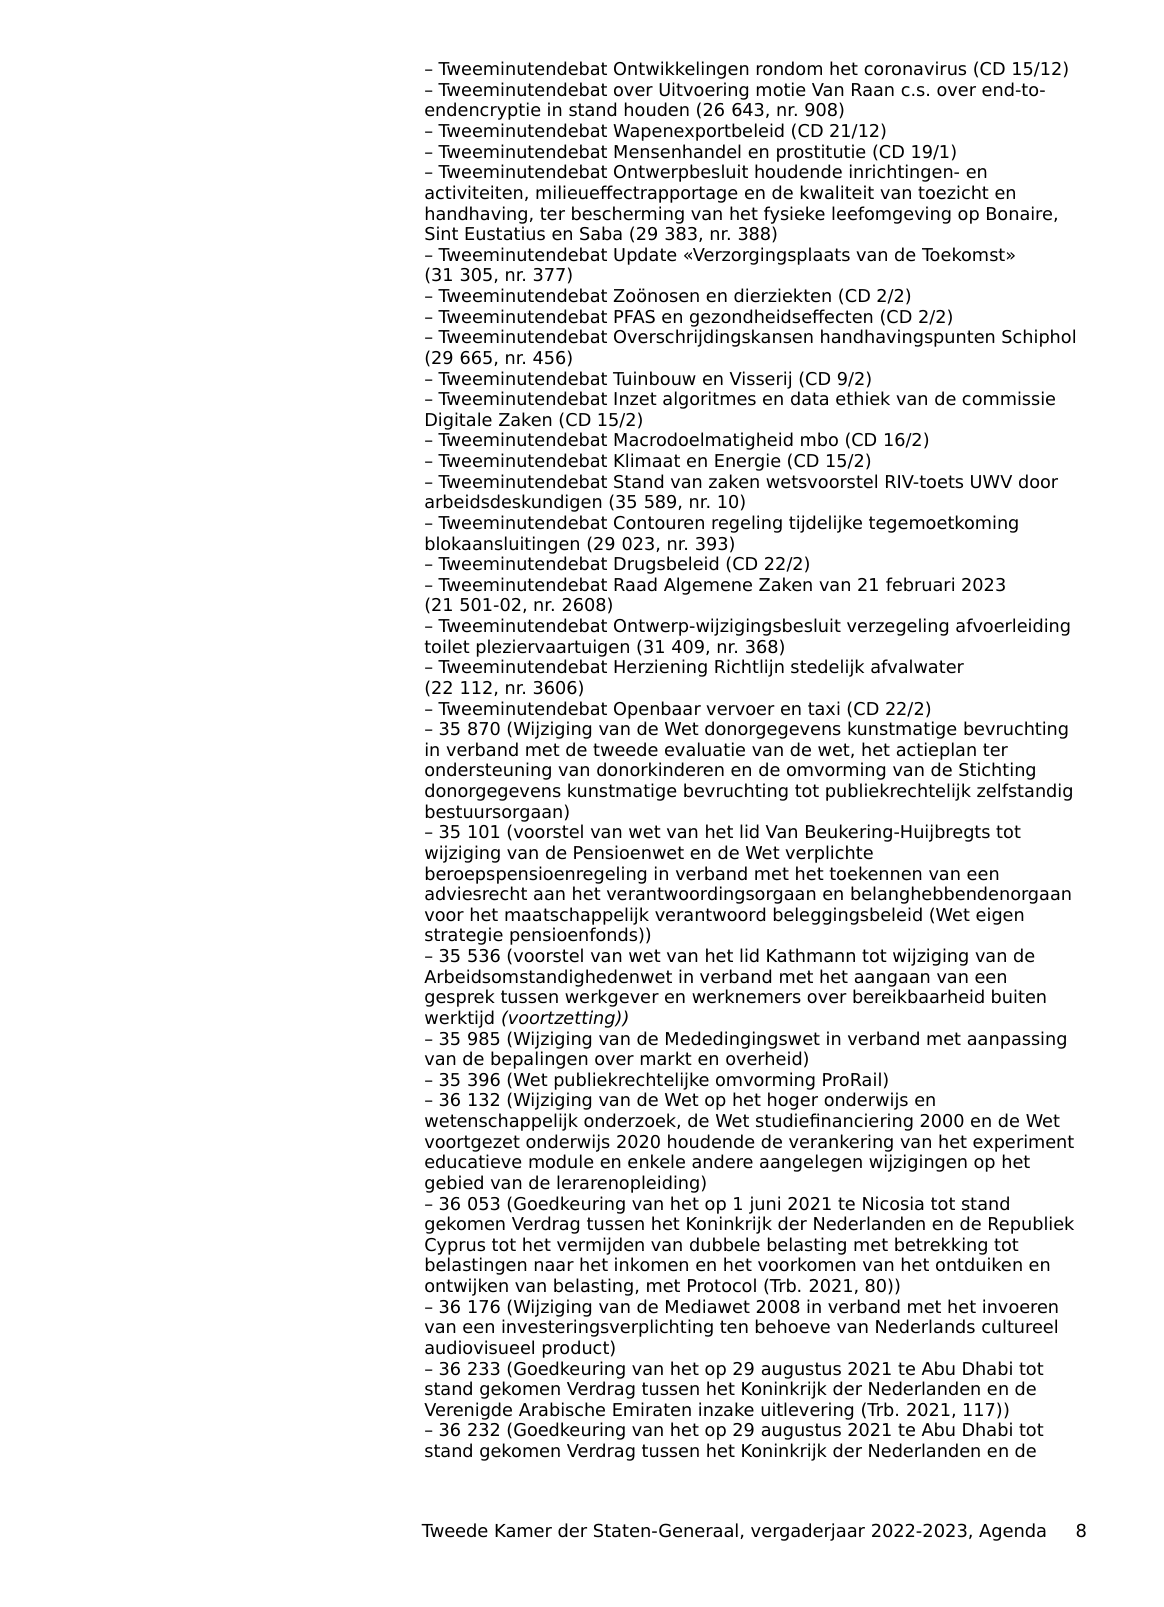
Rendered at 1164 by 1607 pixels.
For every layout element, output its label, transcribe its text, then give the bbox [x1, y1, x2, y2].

table_cell [401, 595, 418, 616]
table_cell [77, 1194, 401, 1297]
table_cell – Tweeminutendebat Ontwerpbesluit houdende inrichtingen- en activiteiten, milieueffectrapportage en de kwaliteit van toezicht en handhaving, ter bescherming van het fysieke leefomgeving op Bonaire, Sint Eustatius en Saba (29 383, nr. 388) [418, 162, 1087, 245]
table_cell – Tweeminutendebat Macrodoelmatigheid mbo (CD 16/2) [418, 430, 1087, 451]
table_cell [401, 946, 418, 1028]
table_cell [77, 472, 401, 513]
table_cell [77, 389, 401, 430]
table_cell [401, 162, 418, 245]
table_cell [401, 389, 418, 430]
table_cell [401, 1359, 418, 1420]
table_cell [401, 616, 418, 657]
table_cell – Tweeminutendebat Overschrijdingskansen handhavingspunten Schiphol (29 665, nr. 456) [418, 327, 1087, 368]
table_cell – 36 053 (Goedkeuring van het op 1 juni 2021 te Nicosia tot stand gekomen Verdrag tussen het Koninkrijk der Nederlanden en de Republiek Cyprus tot het vermijden van dubbele belasting met betrekking tot belastingen naar het inkomen en het voorkomen van het ontduiken en ontwijken van belasting, met Protocol (Trb. 2021, 80)) [418, 1194, 1087, 1297]
table_cell [77, 286, 401, 307]
table_cell [77, 595, 401, 616]
table_cell – 36 132 (Wijziging van de Wet op het hoger onderwijs en wetenschappelijk onderzoek, de Wet studiefinanciering 2000 en de Wet voortgezet onderwijs 2020 houdende de verankering van het experiment educatieve module en enkele andere aangelegen wijzigingen op het gebied van de lerarenopleiding) [418, 1090, 1087, 1193]
table_cell [401, 657, 418, 678]
table_cell [77, 575, 401, 595]
table_cell [77, 1090, 401, 1193]
table_cell [401, 472, 418, 513]
table_cell [77, 678, 401, 698]
table_cell [77, 554, 401, 575]
table_cell [401, 554, 418, 575]
table_cell [77, 245, 401, 286]
table_cell [77, 1070, 401, 1090]
table_cell – 36 233 (Goedkeuring van het op 29 augustus 2021 te Abu Dhabi tot stand gekomen Verdrag tussen het Koninkrijk der Nederlanden en de Verenigde Arabische Emiraten inzake uitlevering (Trb. 2021, 117)) [418, 1359, 1087, 1420]
table_cell [401, 719, 418, 822]
table_cell – Tweeminutendebat Klimaat en Energie (CD 15/2) [418, 451, 1087, 472]
table_cell [401, 121, 418, 142]
table_cell – Tweeminutendebat Tuinbouw en Visserij (CD 9/2) [418, 369, 1087, 389]
table_cell – Tweeminutendebat Contouren regeling tijdelijke tegemoetkoming blokaansluitingen (29 023, nr. 393) [418, 513, 1087, 554]
table_cell – Tweeminutendebat Mensenhandel en prostitutie (CD 19/1) [418, 142, 1087, 162]
table_cell (21 501-02, nr. 2608) [418, 595, 1087, 616]
table_cell – 35 396 (Wet publiekrechtelijke omvorming ProRail) [418, 1070, 1087, 1090]
table_cell – Tweeminutendebat Stand van zaken wetsvoorstel RIV-toets UWV door arbeidsdeskundigen (35 589, nr. 10) [418, 472, 1087, 513]
table_cell [401, 451, 418, 472]
table_cell [401, 1194, 418, 1297]
table_cell [401, 80, 418, 121]
table_cell [401, 1070, 418, 1090]
table_cell [77, 369, 401, 389]
table_cell [401, 369, 418, 389]
table_cell [77, 513, 401, 554]
table_cell [77, 1359, 401, 1420]
table_cell [77, 142, 401, 162]
table_cell [77, 121, 401, 142]
table_cell [77, 451, 401, 472]
table_cell [77, 327, 401, 368]
table_cell [77, 1029, 401, 1070]
table_cell [401, 245, 418, 286]
table_cell [77, 616, 401, 657]
table_cell – Tweeminutendebat Wapenexportbeleid (CD 21/12) [418, 121, 1087, 142]
table_cell [77, 59, 401, 80]
table_cell – Tweeminutendebat Raad Algemene Zaken van 21 februari 2023 [418, 575, 1087, 595]
table_cell [401, 699, 418, 719]
table_cell [77, 1420, 401, 1462]
table_cell – 35 985 (Wijziging van de Mededingingswet in verband met aanpassing van de bepalingen over markt en overheid) [418, 1029, 1087, 1070]
table_cell [77, 307, 401, 327]
table_cell (22 112, nr. 3606) [418, 678, 1087, 698]
table_cell [401, 307, 418, 327]
table_cell [401, 575, 418, 595]
table_cell [77, 657, 401, 678]
table_cell [77, 1297, 401, 1358]
table_cell [401, 513, 418, 554]
table_cell – Tweeminutendebat Ontwikkelingen rondom het coronavirus (CD 15/12) [418, 59, 1087, 80]
table_cell – 36 176 (Wijziging van de Mediawet 2008 in verband met het invoeren van een investeringsverplichting ten behoeve van Nederlands cultureel audiovisueel product) [418, 1297, 1087, 1358]
table_cell [401, 59, 418, 80]
table_cell – 35 101 (voorstel van wet van het lid Van Beukering-Huijbregts tot wijziging van de Pensioenwet en de Wet verplichte beroepspensioenregeling in verband met het toekennen van een adviesrecht aan het verantwoordingsorgaan en belanghebbendenorgaan voor het maatschappelijk verantwoord beleggingsbeleid (Wet eigen strategie pensioenfonds)) [418, 822, 1087, 946]
table_cell – 35 870 (Wijziging van de Wet donorgegevens kunstmatige bevruchting in verband met de tweede evaluatie van de wet, het actieplan ter ondersteuning van donorkinderen en de omvorming van de Stichting donorgegevens kunstmatige bevruchting tot publiekrechtelijk zelfstandig bestuursorgaan) [418, 719, 1087, 822]
table_cell [401, 1029, 418, 1070]
table_cell [401, 430, 418, 451]
table_cell – Tweeminutendebat Inzet algoritmes en data ethiek van de commissie Digitale Zaken (CD 15/2) [418, 389, 1087, 430]
table_cell [401, 822, 418, 946]
table_cell [77, 430, 401, 451]
table_cell [77, 80, 401, 121]
table_cell [77, 699, 401, 719]
table_cell – Tweeminutendebat PFAS en gezondheidseffecten (CD 2/2) [418, 307, 1087, 327]
table_cell – Tweeminutendebat Herziening Richtlijn stedelijk afvalwater [418, 657, 1087, 678]
table_cell [401, 1090, 418, 1193]
table_cell – Tweeminutendebat Openbaar vervoer en taxi (CD 22/2) [418, 699, 1087, 719]
table_cell [401, 1297, 418, 1358]
table_cell [401, 142, 418, 162]
table_cell [77, 162, 401, 245]
table_cell – 35 536 (voorstel van wet van het lid Kathmann tot wijziging van de Arbeidsomstandighedenwet in verband met het aangaan van een gesprek tussen werkgever en werknemers over bereikbaarheid buiten werktijd (voortzetting)) [418, 946, 1087, 1028]
table_cell – Tweeminutendebat Drugsbeleid (CD 22/2) [418, 554, 1087, 575]
table_cell [401, 286, 418, 307]
table_cell – 36 232 (Goedkeuring van het op 29 augustus 2021 te Abu Dhabi tot stand gekomen Verdrag tussen het Koninkrijk der Nederlanden en de [418, 1420, 1087, 1462]
table_cell [401, 1420, 418, 1462]
table_cell – Tweeminutendebat Ontwerp-wijzigingsbesluit verzegeling afvoerleiding toilet pleziervaartuigen (31 409, nr. 368) [418, 616, 1087, 657]
table_cell – Tweeminutendebat Zoönosen en dierziekten (CD 2/2) [418, 286, 1087, 307]
table_cell [77, 946, 401, 1028]
table_cell [401, 678, 418, 698]
table_cell [77, 822, 401, 946]
table_cell – Tweeminutendebat over Uitvoering motie Van Raan c.s. over end-to-endencryptie in stand houden (26 643, nr. 908) [418, 80, 1087, 121]
table_cell [77, 719, 401, 822]
table_cell – Tweeminutendebat Update «Verzorgingsplaats van de Toekomst» (31 305, nr. 377) [418, 245, 1087, 286]
table_cell [401, 327, 418, 368]
